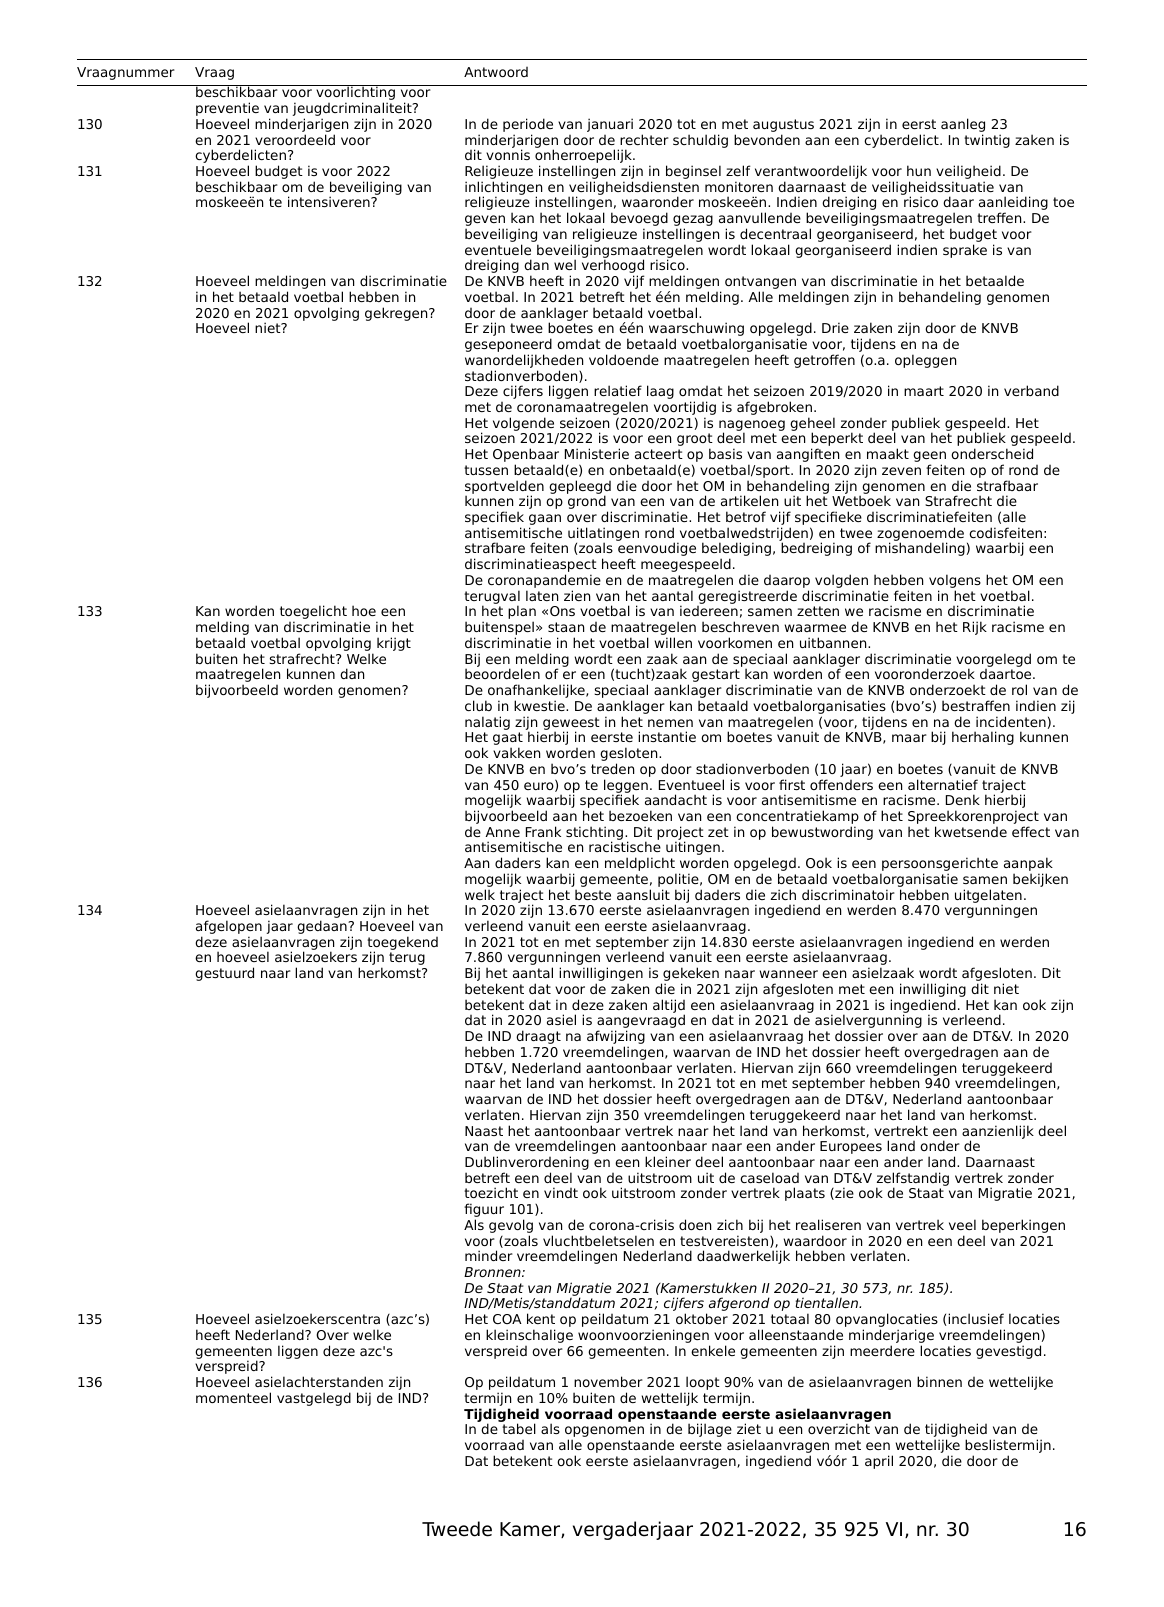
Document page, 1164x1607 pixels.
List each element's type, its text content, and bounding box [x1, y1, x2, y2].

table_cell In de periode van januari 2020 tot en met augustus 2021 zijn in eerst aanleg 23 minderjarigen door de rechter schuldig bevonden aan een cyberdelict. In twintig zaken is dit vonnis onherroepelijk. [458, 117, 1087, 164]
table_cell Hoeveel asielzoekerscentra (azc’s) heeft Nederland? Over welke gemeenten liggen deze azc's verspreid? [189, 1312, 458, 1375]
table_cell Hoeveel asielachterstanden zijn momenteel vastgelegd bij de IND? [189, 1375, 458, 1469]
table_cell 136 [77, 1375, 189, 1469]
table_cell 130 [77, 117, 189, 164]
table_cell Hoeveel minderjarigen zijn in 2020 en 2021 veroordeeld voor cyberdelicten? [189, 117, 458, 164]
table_cell Kan worden toegelicht hoe een melding van discriminatie in het betaald voetbal opvolging krijgt buiten het strafrecht? Welke maatregelen kunnen dan bijvoorbeeld worden genomen? [189, 604, 458, 903]
table_header Vraagnummer [77, 60, 189, 85]
table_cell 132 [77, 274, 189, 604]
table_cell [458, 86, 1087, 117]
table_cell 135 [77, 1312, 189, 1375]
table_cell Hoeveel asielaanvragen zijn in het afgelopen jaar gedaan? Hoeveel van deze asielaanvragen zijn toegekend en hoeveel asielzoekers zijn terug gestuurd naar land van herkomst? [189, 903, 458, 1312]
table_header Vraag [189, 60, 458, 85]
table_cell 134 [77, 903, 189, 1312]
table_cell Op peildatum 1 november 2021 loopt 90% van de asielaanvragen binnen de wettelijke termijn en 10% buiten de wettelijk termijn. Tijdigheid voorraad openstaande eerste asielaanvragen In de tabel als opgenomen in de bijlage ziet u een overzicht van de tijdigheid van de voorraad van alle openstaande eerste asielaanvragen met een wettelijke beslistermijn. Dat betekent ook eerste asielaanvragen, ingediend vóór 1 april 2020, die door de [458, 1375, 1087, 1469]
table_header Antwoord [458, 60, 1087, 85]
table_cell 133 [77, 604, 189, 903]
table_cell 131 [77, 164, 189, 274]
table_cell De KNVB heeft in 2020 vijf meldingen ontvangen van discriminatie in het betaalde voetbal. In 2021 betreft het één melding. Alle meldingen zijn in behandeling genomen door de aanklager betaald voetbal. Er zijn twee boetes en één waarschuwing opgelegd. Drie zaken zijn door de KNVB geseponeerd omdat de betaald voetbalorganisatie voor, tijdens en na de wanordelijkheden voldoende maatregelen heeft getroffen (o.a. opleggen stadionverboden). Deze cijfers liggen relatief laag omdat het seizoen 2019/2020 in maart 2020 in verband met de coronamaatregelen voortijdig is afgebroken. Het volgende seizoen (2020/2021) is nagenoeg geheel zonder publiek gespeeld. Het seizoen 2021/2022 is voor een groot deel met een beperkt deel van het publiek gespeeld. Het Openbaar Ministerie acteert op basis van aangiften en maakt geen onderscheid tussen betaald(e) en onbetaald(e) voetbal/sport. In 2020 zijn zeven feiten op of rond de sportvelden gepleegd die door het OM in behandeling zijn genomen en die strafbaar kunnen zijn op grond van een van de artikelen uit het Wetboek van Strafrecht die specifiek gaan over discriminatie. Het betrof vijf specifieke discriminatiefeiten (alle antisemitische uitlatingen rond voetbalwedstrijden) en twee zogenoemde codisfeiten: strafbare feiten (zoals eenvoudige belediging, bedreiging of mishandeling) waarbij een discriminatieaspect heeft meegespeeld. De coronapandemie en de maatregelen die daarop volgden hebben volgens het OM een terugval laten zien van het aantal geregistreerde discriminatie feiten in het voetbal. [458, 274, 1087, 604]
table_cell Het COA kent op peildatum 21 oktober 2021 totaal 80 opvanglocaties (inclusief locaties en kleinschalige woonvoorzieningen voor alleenstaande minderjarige vreemdelingen) verspreid over 66 gemeenten. In enkele gemeenten zijn meerdere locaties gevestigd. [458, 1312, 1087, 1375]
table_cell Religieuze instellingen zijn in beginsel zelf verantwoordelijk voor hun veiligheid. De inlichtingen en veiligheidsdiensten monitoren daarnaast de veiligheidssituatie van religieuze instellingen, waaronder moskeeën. Indien dreiging en risico daar aanleiding toe geven kan het lokaal bevoegd gezag aanvullende beveiligingsmaatregelen treffen. De beveiliging van religieuze instellingen is decentraal georganiseerd, het budget voor eventuele beveiligingsmaatregelen wordt lokaal georganiseerd indien sprake is van dreiging dan wel verhoogd risico. [458, 164, 1087, 274]
table_cell Hoeveel meldingen van discriminatie in het betaald voetbal hebben in 2020 en 2021 opvolging gekregen? Hoeveel niet? [189, 274, 458, 604]
table_cell In het plan «Ons voetbal is van iedereen; samen zetten we racisme en discriminatie buitenspel» staan de maatregelen beschreven waarmee de KNVB en het Rijk racisme en discriminatie in het voetbal willen voorkomen en uitbannen. Bij een melding wordt een zaak aan de speciaal aanklager discriminatie voorgelegd om te beoordelen of er een (tucht)zaak gestart kan worden of een vooronderzoek daartoe. De onafhankelijke, speciaal aanklager discriminatie van de KNVB onderzoekt de rol van de club in kwestie. De aanklager kan betaald voetbalorganisaties (bvo’s) bestraffen indien zij nalatig zijn geweest in het nemen van maatregelen (voor, tijdens en na de incidenten). Het gaat hierbij in eerste instantie om boetes vanuit de KNVB, maar bij herhaling kunnen ook vakken worden gesloten. De KNVB en bvo’s treden op door stadionverboden (10 jaar) en boetes (vanuit de KNVB van 450 euro) op te leggen. Eventueel is voor first offenders een alternatief traject mogelijk waarbij specifiek aandacht is voor antisemitisme en racisme. Denk hierbij bijvoorbeeld aan het bezoeken van een concentratiekamp of het Spreekkorenproject van de Anne Frank stichting. Dit project zet in op bewustwording van het kwetsende effect van antisemitische en racistische uitingen. Aan daders kan een meldplicht worden opgelegd. Ook is een persoonsgerichte aanpak mogelijk waarbij gemeente, politie, OM en de betaald voetbalorganisatie samen bekijken welk traject het beste aansluit bij daders die zich discriminatoir hebben uitgelaten. [458, 604, 1087, 903]
table_cell [77, 86, 189, 117]
table_cell beschikbaar voor voorlichting voor preventie van jeugdcriminaliteit? [189, 86, 458, 117]
table_cell Hoeveel budget is voor 2022 beschikbaar om de beveiliging van moskeeën te intensiveren? [189, 164, 458, 274]
table_cell In 2020 zijn 13.670 eerste asielaanvragen ingediend en werden 8.470 vergunningen verleend vanuit een eerste asielaanvraag. In 2021 tot en met september zijn 14.830 eerste asielaanvragen ingediend en werden 7.860 vergunningen verleend vanuit een eerste asielaanvraag. Bij het aantal inwilligingen is gekeken naar wanneer een asielzaak wordt afgesloten. Dit betekent dat voor de zaken die in 2021 zijn afgesloten met een inwilliging dit niet betekent dat in deze zaken altijd een asielaanvraag in 2021 is ingediend. Het kan ook zijn dat in 2020 asiel is aangevraagd en dat in 2021 de asielvergunning is verleend. De IND draagt na afwijzing van een asielaanvraag het dossier over aan de DT&V. In 2020 hebben 1.720 vreemdelingen, waarvan de IND het dossier heeft overgedragen aan de DT&V, Nederland aantoonbaar verlaten. Hiervan zijn 660 vreemdelingen teruggekeerd naar het land van herkomst. In 2021 tot en met september hebben 940 vreemdelingen, waarvan de IND het dossier heeft overgedragen aan de DT&V, Nederland aantoonbaar verlaten. Hiervan zijn 350 vreemdelingen teruggekeerd naar het land van herkomst. Naast het aantoonbaar vertrek naar het land van herkomst, vertrekt een aanzienlijk deel van de vreemdelingen aantoonbaar naar een ander Europees land onder de Dublinverordening en een kleiner deel aantoonbaar naar een ander land. Daarnaast betreft een deel van de uitstroom uit de caseload van DT&V zelfstandig vertrek zonder toezicht en vindt ook uitstroom zonder vertrek plaats (zie ook de Staat van Migratie 2021, figuur 101). Als gevolg van de corona-crisis doen zich bij het realiseren van vertrek veel beperkingen voor (zoals vluchtbeletselen en testvereisten), waardoor in 2020 en een deel van 2021 minder vreemdelingen Nederland daadwerkelijk hebben verlaten. Bronnen: De Staat van Migratie 2021 (Kamerstukken II 2020–21, 30 573, nr. 185). IND/Metis/standdatum 2021; cijfers afgerond op tientallen. [458, 903, 1087, 1312]
